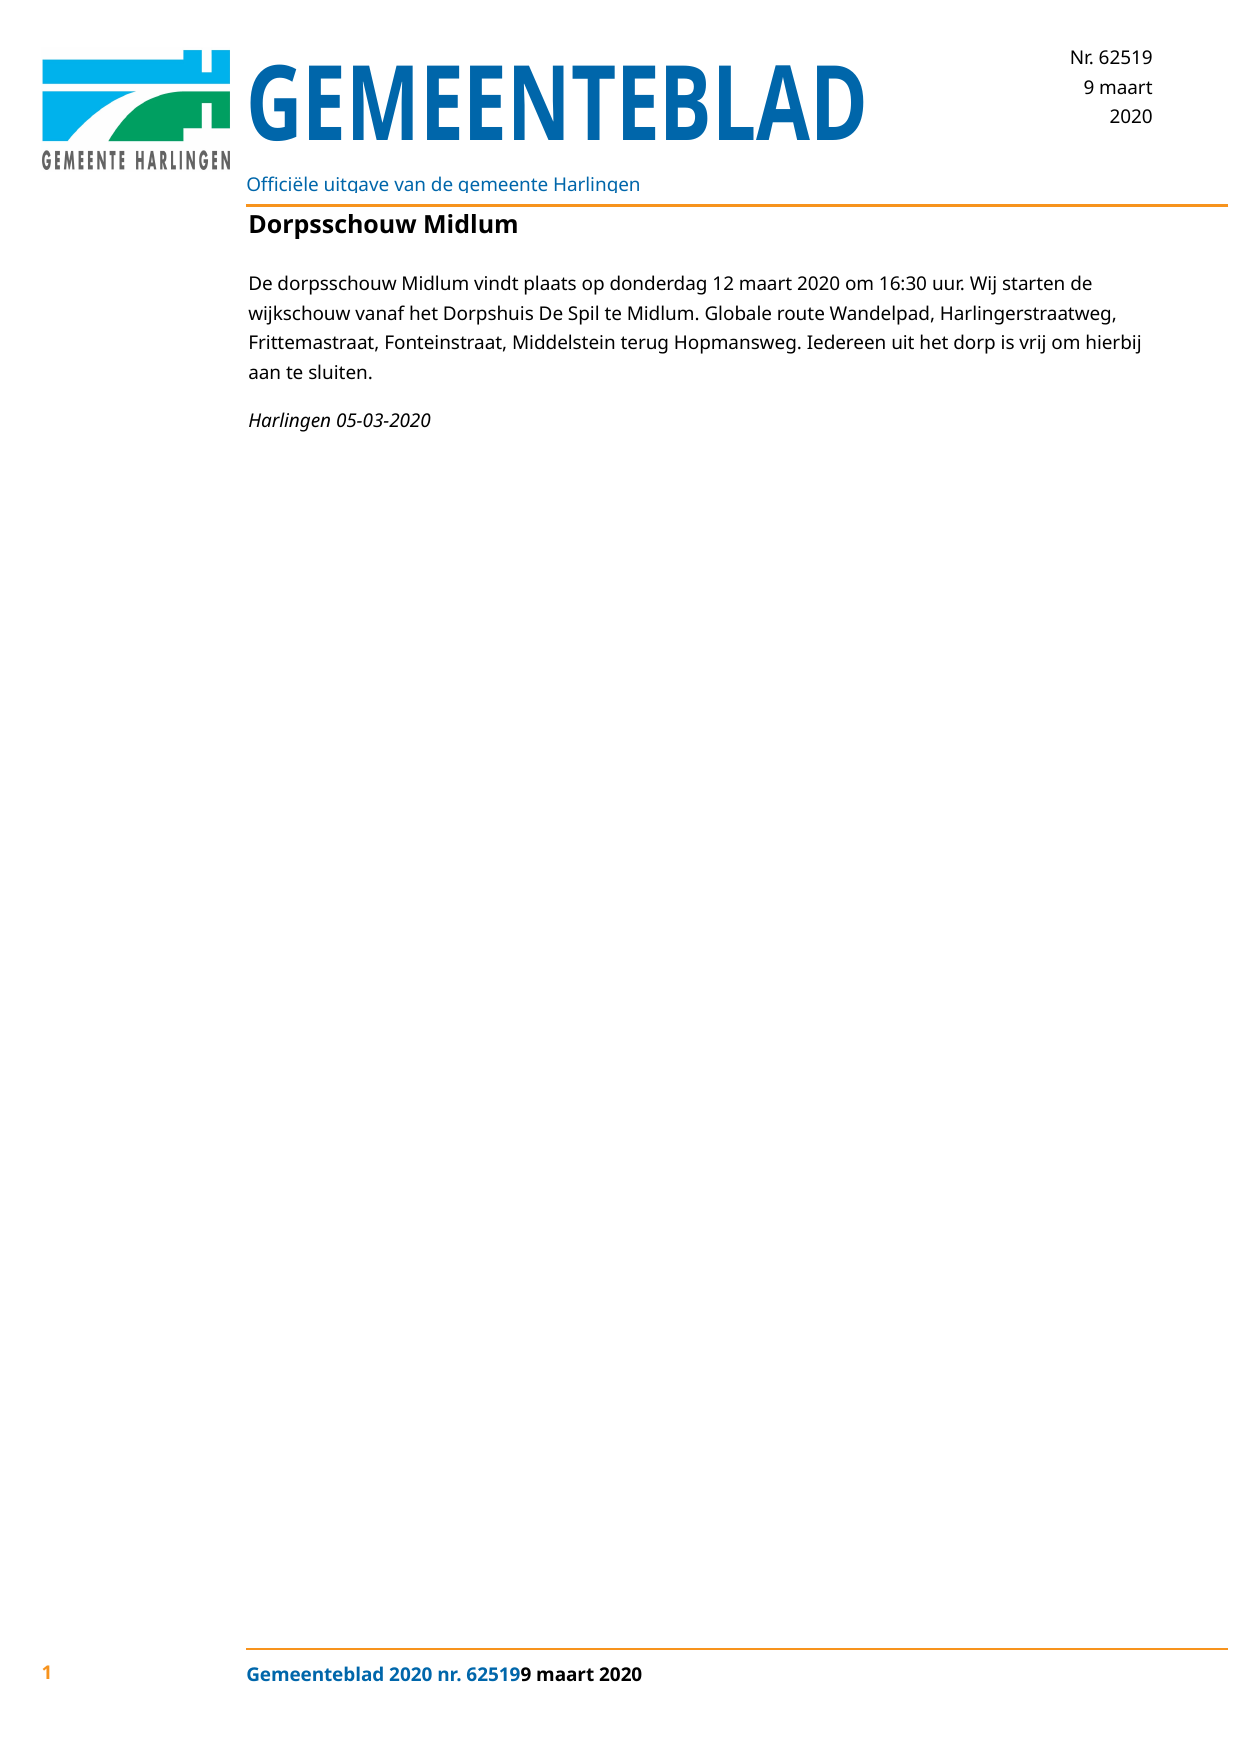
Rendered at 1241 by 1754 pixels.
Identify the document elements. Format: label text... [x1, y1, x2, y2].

text Harlingen 05-03-2020 [248, 407, 1152, 433]
text Dorpsschouw Midlum [248, 207, 1152, 241]
text De dorpsschouw Midlum vindt plaats op donderdag 12 maart 2020 om 16:30 uur. Wij starten de wijkschouw vanaf het Dorpshuis De Spil te Midlum. Globale route Wandelpad, Harlingerstraatweg, Frittemastraat, Fonteinstraat, Middelstein terug Hopmansweg. Iedereen uit het dorp is vrij om hierbij aan te sluiten. [248, 270, 1152, 385]
picture [41, 47, 231, 172]
